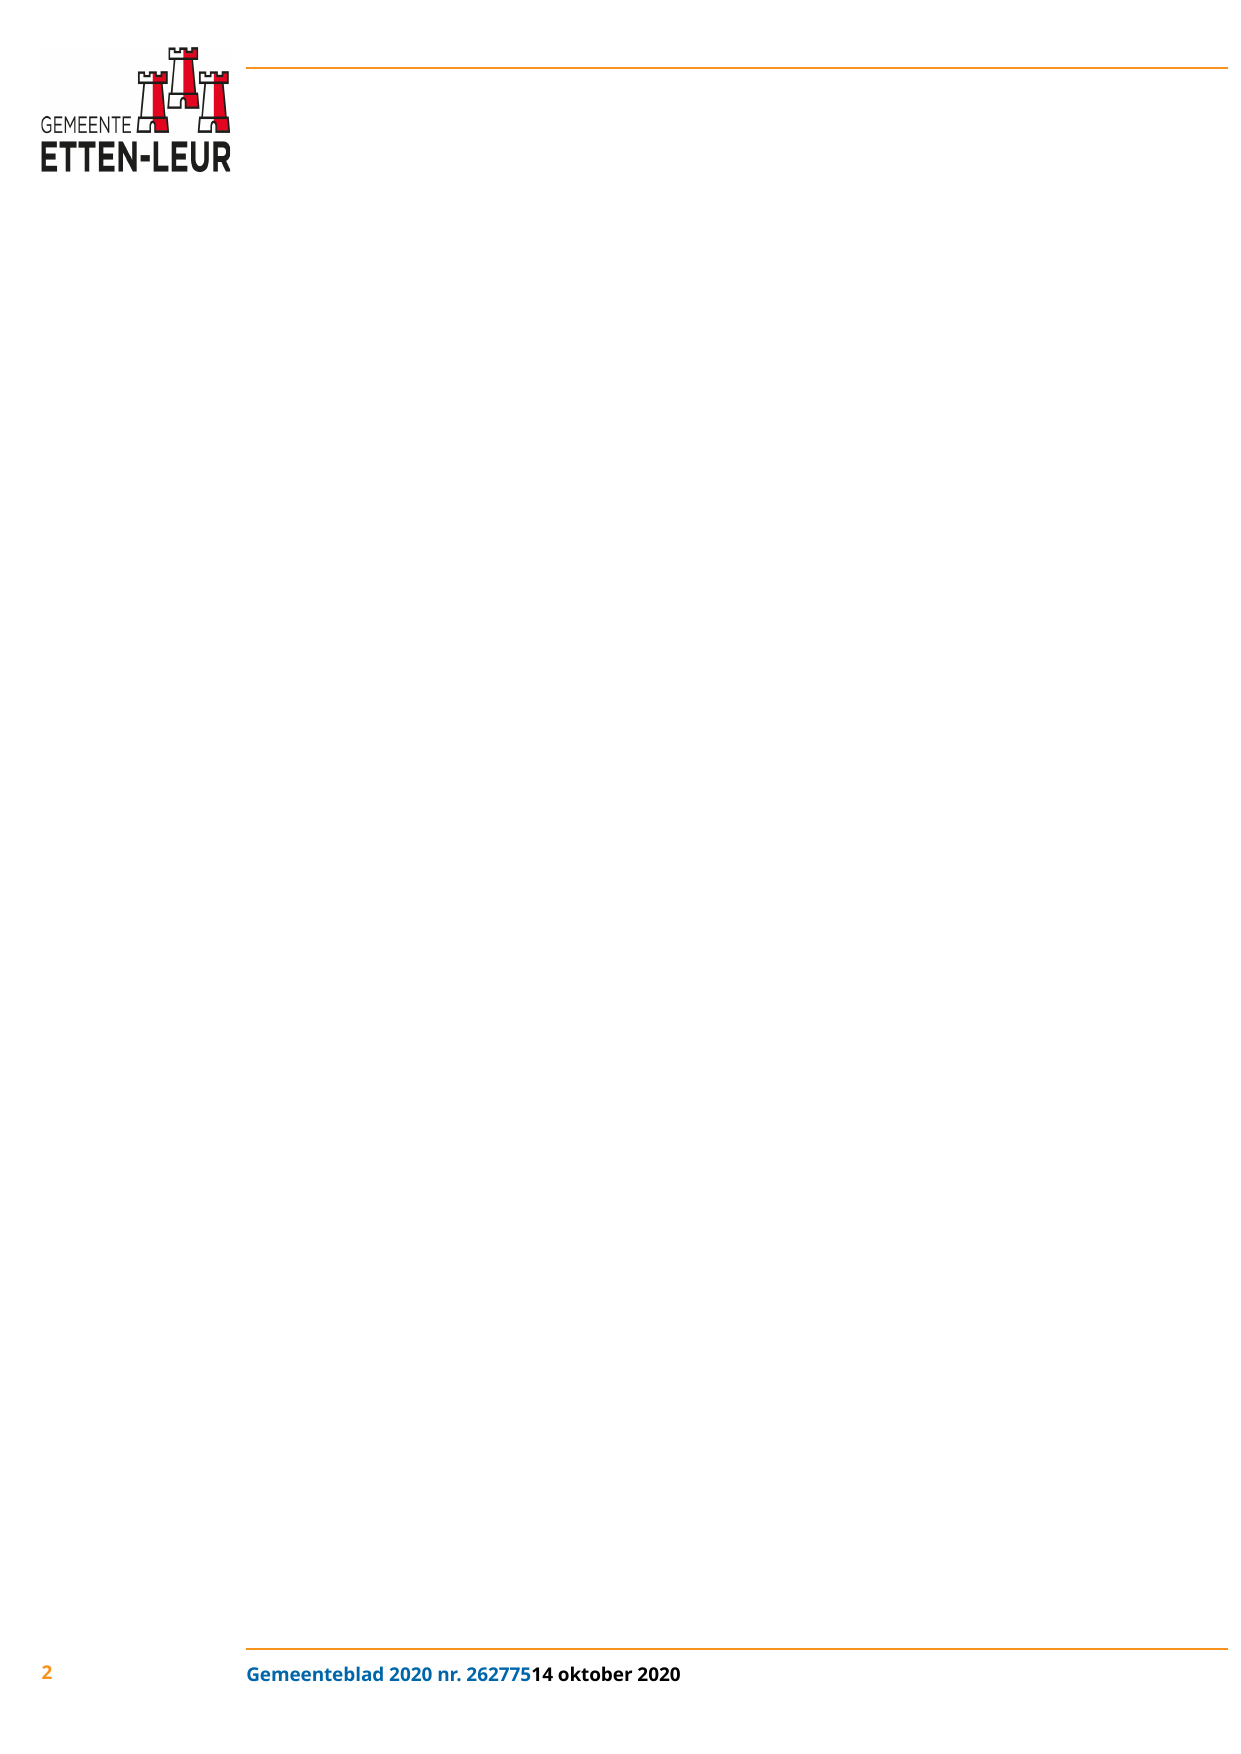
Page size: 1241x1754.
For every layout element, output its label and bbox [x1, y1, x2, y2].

picture [41, 47, 231, 172]
